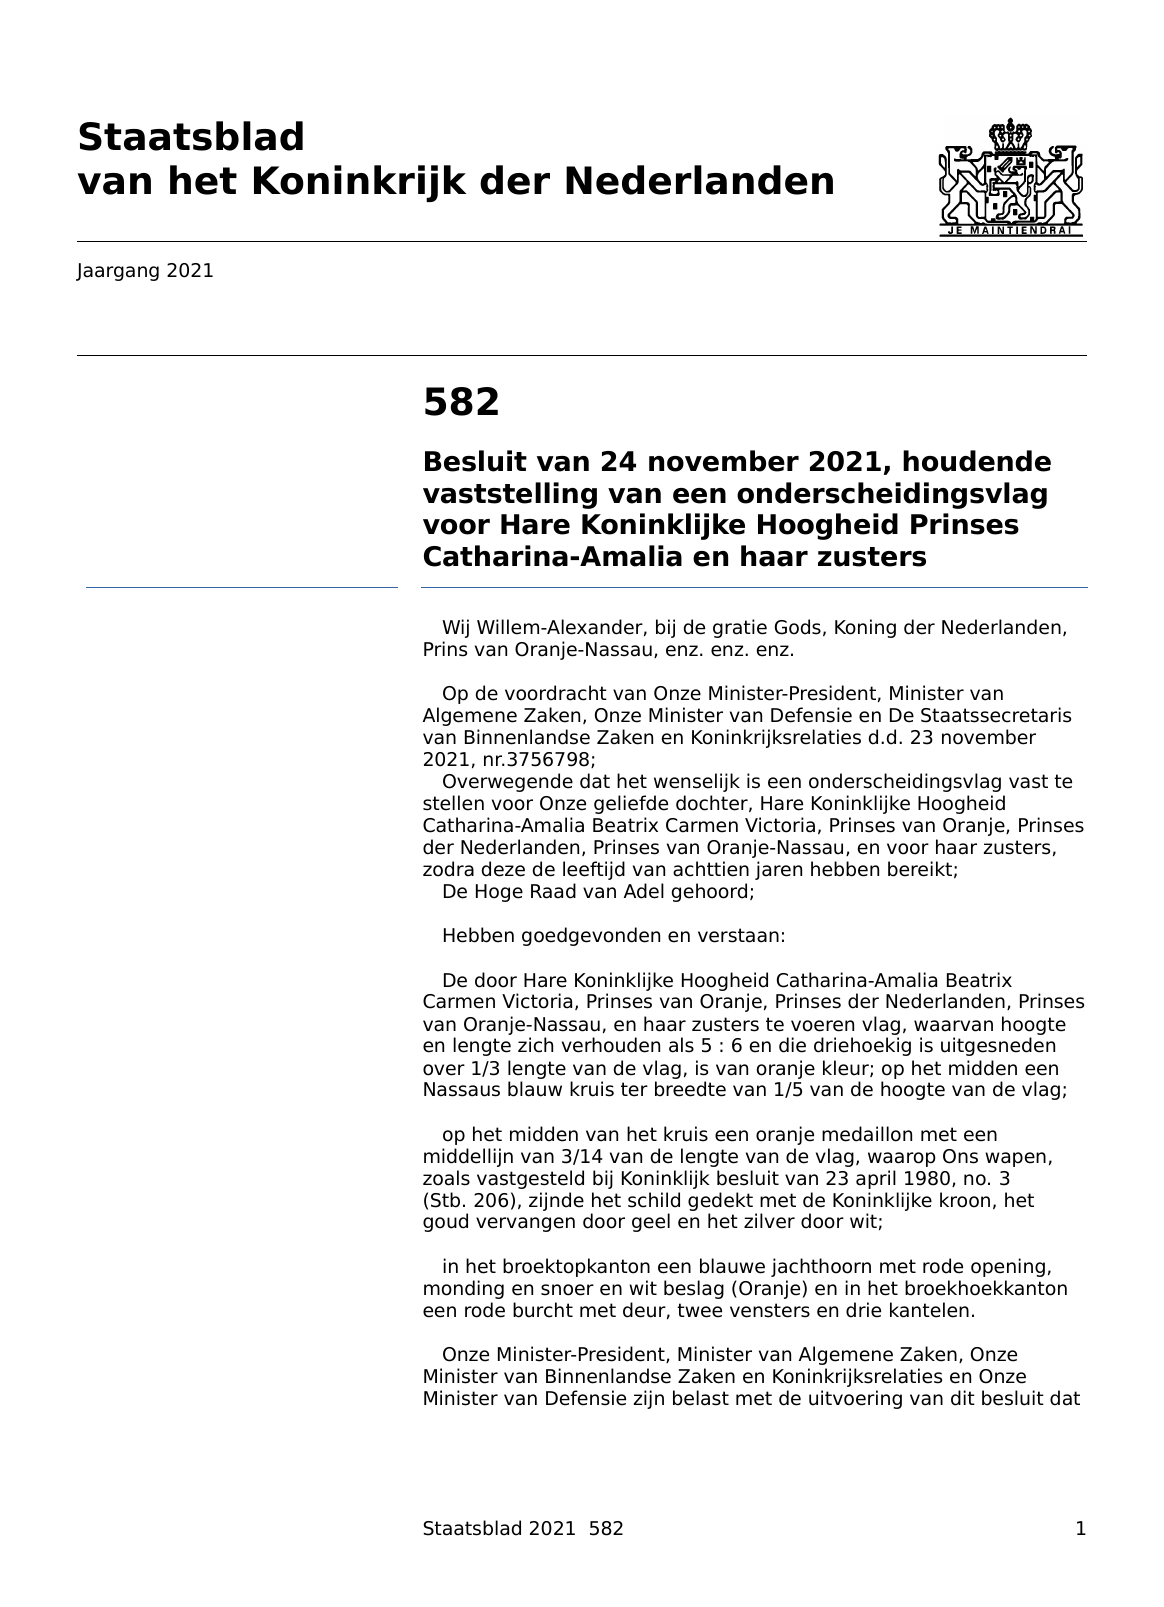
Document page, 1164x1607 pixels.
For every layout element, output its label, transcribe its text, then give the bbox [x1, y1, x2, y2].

text Op de voordracht van Onze Minister-President, Minister van Algemene Zaken, Onze Minister van Defensie en De Staatssecretaris van Binnenlandse Zaken en Koninkrijksrelaties d.d. 23 november 2021, nr.3756798; [422, 683, 1087, 771]
text De Hoge Raad van Adel gehoord; [422, 881, 1087, 903]
picture [936, 115, 1087, 240]
table_cell Jaargang 2021 [77, 242, 1087, 355]
table_header [886, 100, 1087, 241]
text Onze Minister-President, Minister van Algemene Zaken, Onze Minister van Binnenlandse Zaken en Koninkrijksrelaties en Onze Minister van Defensie zijn belast met de uitvoering van dit besluit dat [422, 1344, 1087, 1410]
text in het broektopkanton een blauwe jachthoorn met rode opening, monding en snoer en wit beslag (Oranje) en in het broekhoekkanton een rode burcht met deur, twee vensters en drie kantelen. [422, 1256, 1087, 1322]
text op het midden van het kruis een oranje medaillon met een middellijn van 3/14 van de lengte van de vlag, waarop Ons wapen, zoals vastgesteld bij Koninklijk besluit van 23 april 1980, no. 3 (Stb. 206), zijnde het schild gedekt met de Koninklijke kroon, het goud vervangen door geel en het zilver door wit; [422, 1123, 1087, 1233]
text Wij Willem-Alexander, bij de gratie Gods, Koning der Nederlanden, Prins van Oranje-Nassau, enz. enz. enz. [422, 617, 1087, 661]
text Besluit van 24 november 2021, houdende vaststelling van een onderscheidingsvlag voor Hare Koninklijke Hoogheid Prinses Catharina-Amalia en haar zusters [422, 447, 1087, 573]
text De door Hare Koninklijke Hoogheid Catharina-Amalia Beatrix Carmen Victoria, Prinses van Oranje, Prinses der Nederlanden, Prinses van Oranje-Nassau, en haar zusters te voeren vlag, waarvan hoogte en lengte zich verhouden als 5 : 6 en die driehoekig is uitgesneden over 1/3 lengte van de vlag, is van oranje kleur; op het midden een Nassaus blauw kruis ter breedte van 1/5 van de hoogte van de vlag; [422, 969, 1087, 1101]
text Hebben goedgevonden en verstaan: [422, 925, 1087, 947]
subtitle 582 [422, 381, 1087, 424]
table_header Staatsblad van het Koninkrijk der Nederlanden [77, 100, 886, 241]
text Overwegende dat het wenselijk is een onderscheidingsvlag vast te stellen voor Onze geliefde dochter, Hare Koninklijke Hoogheid Catharina-Amalia Beatrix Carmen Victoria, Prinses van Oranje, Prinses der Nederlanden, Prinses van Oranje-Nassau, en voor haar zusters, zodra deze de leeftijd van achttien jaren hebben bereikt; [422, 771, 1087, 881]
